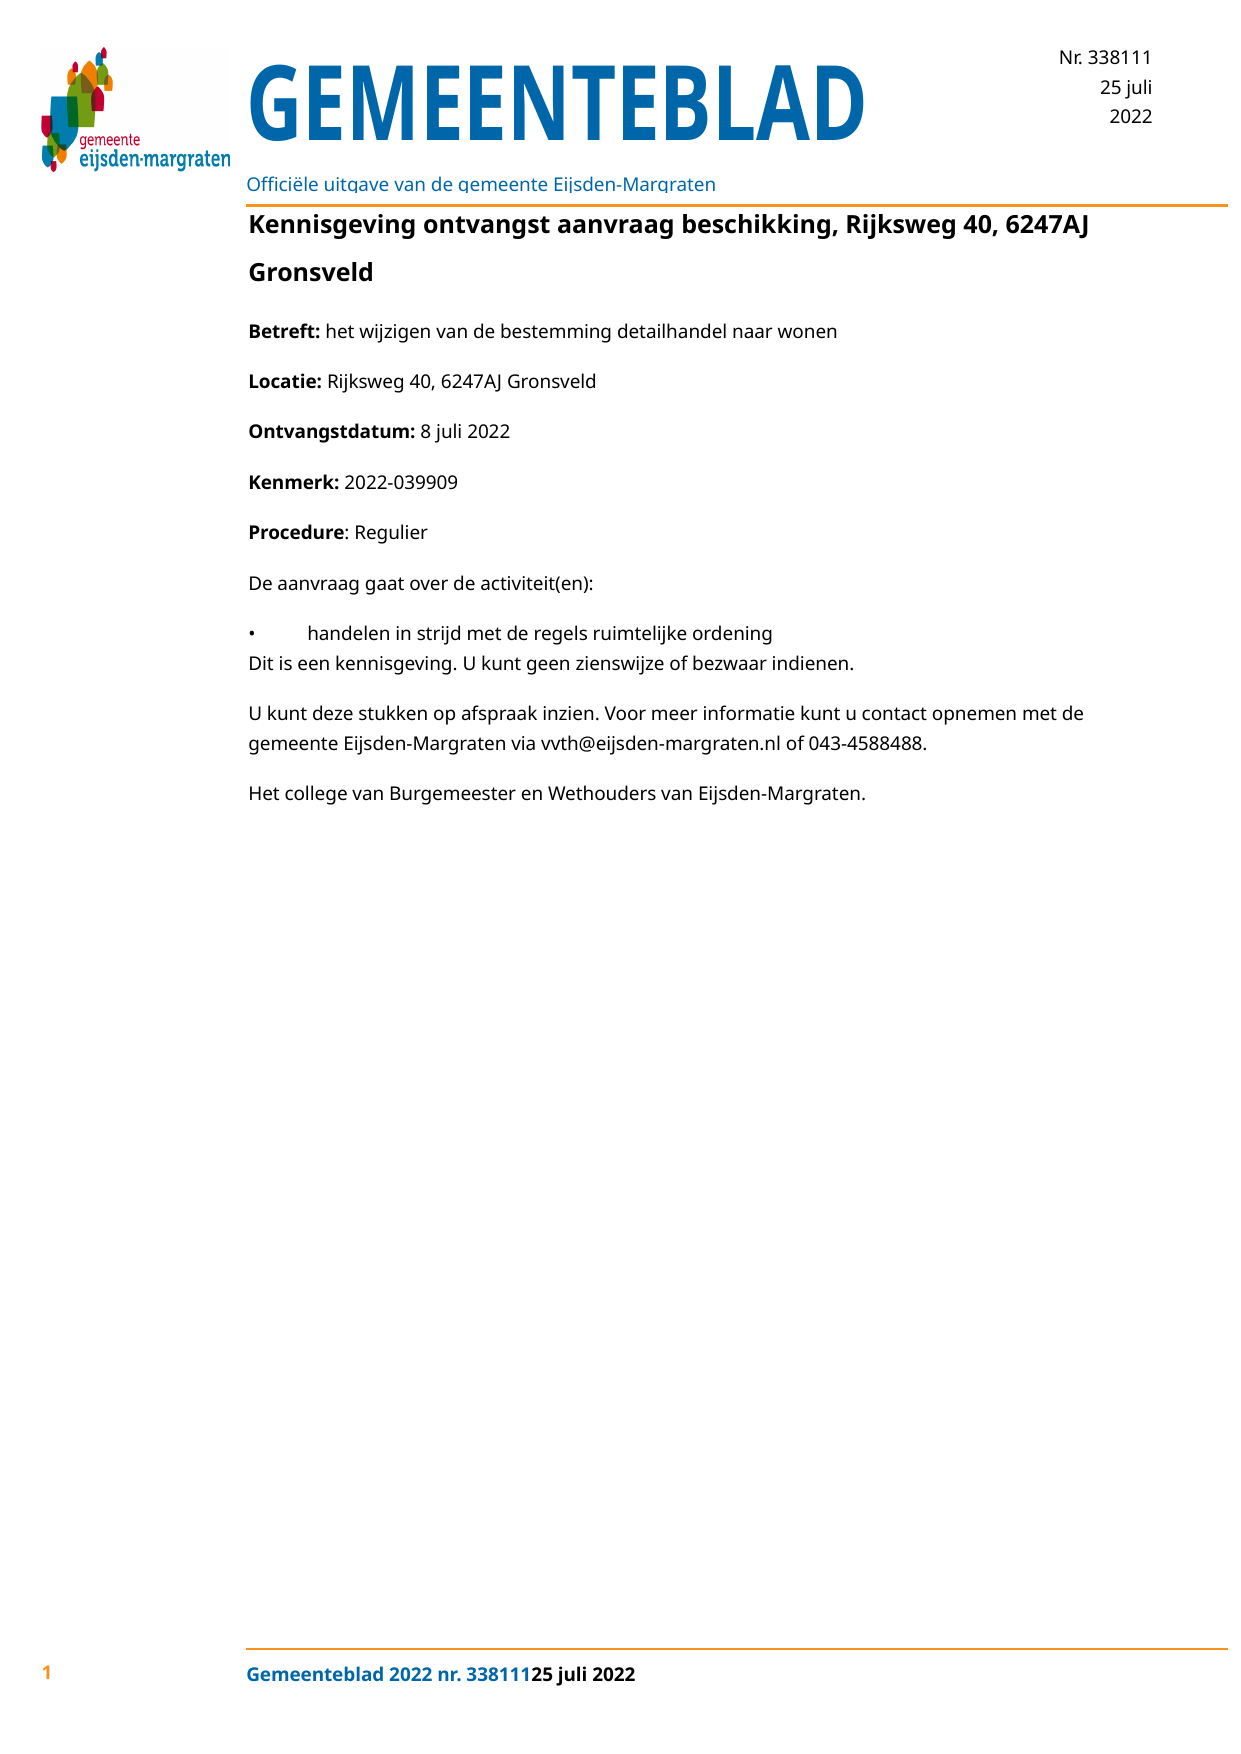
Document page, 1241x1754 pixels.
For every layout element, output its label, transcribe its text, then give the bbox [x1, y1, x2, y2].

text De aanvraag gaat over de activiteit(en): [248, 570, 1152, 596]
list handelen in strijd met de regels ruimtelijke ordening [248, 620, 1152, 646]
text Betreft: het wijzigen van de bestemming detailhandel naar wonen [248, 318, 1152, 344]
text Kennisgeving ontvangst aanvraag beschikking, Rijksweg 40, 6247AJ Gronsveld [248, 207, 1152, 288]
picture [41, 47, 231, 172]
text U kunt deze stukken op afspraak inzien. Voor meer informatie kunt u contact opnemen met de gemeente Eijsden-Margraten via vvth@eijsden-margraten.nl of 043-4588488. [248, 700, 1152, 756]
text Dit is een kennisgeving. U kunt geen zienswijze of bezwaar indienen. [248, 650, 1152, 676]
text Het college van Burgemeester en Wethouders van Eijsden-Margraten. [248, 780, 1152, 806]
text Locatie: Rijksweg 40, 6247AJ Gronsveld [248, 368, 1152, 394]
text Procedure: Regulier [248, 519, 1152, 545]
text Ontvangstdatum: 8 juli 2022 [248, 419, 1152, 444]
text Kenmerk: 2022-039909 [248, 469, 1152, 495]
